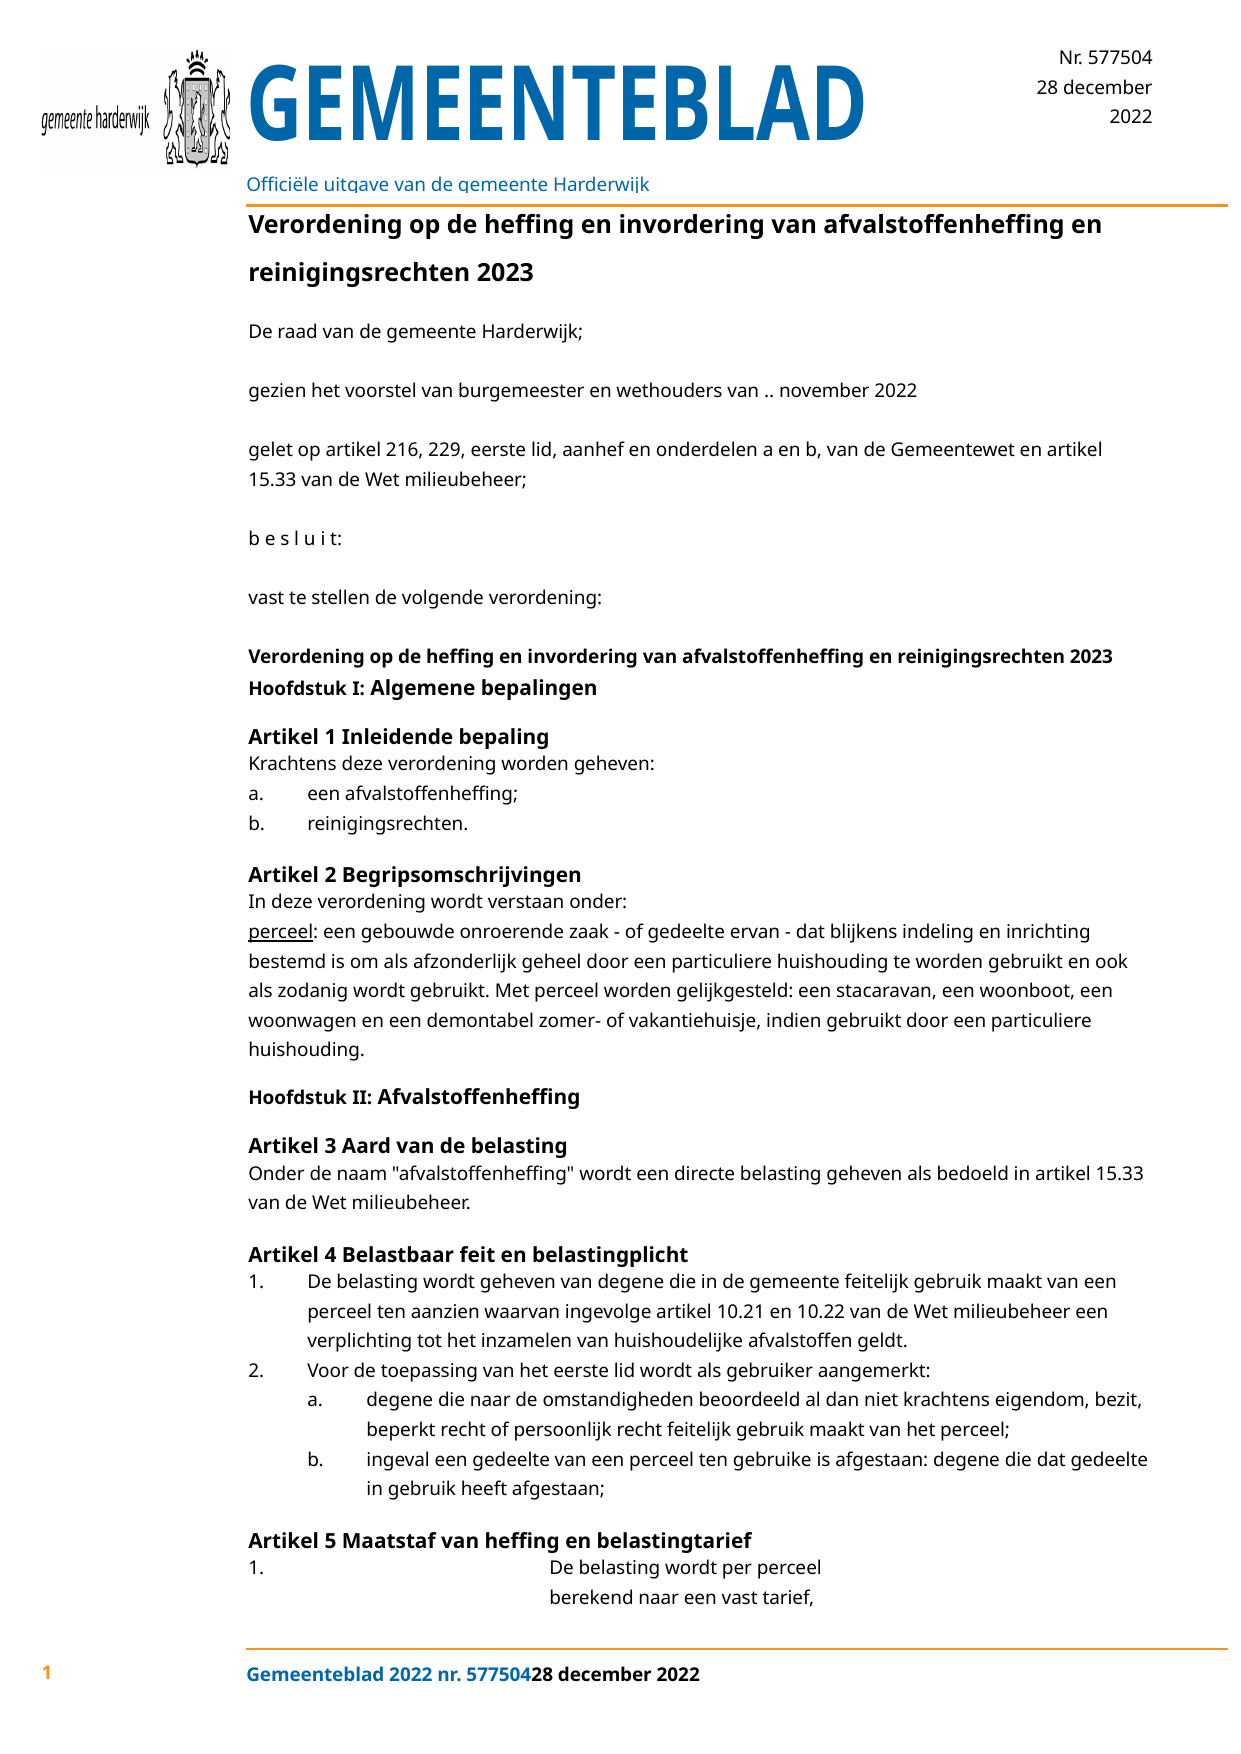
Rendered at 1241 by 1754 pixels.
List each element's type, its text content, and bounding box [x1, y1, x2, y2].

text Artikel 3 Aard van de belasting [248, 1131, 1152, 1160]
text Onder de naam "afvalstoffenheffing" wordt een directe belasting geheven als bedoeld in artikel 15.33 van de Wet milieubeheer. [248, 1160, 1152, 1215]
table_header 1. [248, 1554, 549, 1610]
text Verordening op de heffing en invordering van afvalstoffenheffing en reinigingsrechten 2023 [248, 207, 1152, 288]
text Artikel 1 Inleidende bepaling [248, 722, 1152, 751]
text Hoofdstuk II: Afvalstoffenheffing [248, 1082, 1152, 1111]
list reinigingsrechten. [248, 810, 1152, 836]
text De raad van de gemeente Harderwijk; [248, 318, 1152, 344]
picture [41, 47, 231, 172]
list ingeval een gedeelte van een perceel ten gebruike is afgestaan: degene die dat gedeelte in gebruik heeft afgestaan; [307, 1446, 1152, 1501]
text Krachtens deze verordening worden geheven: [248, 751, 1152, 776]
text Artikel 4 Belastbaar feit en belastingplicht [248, 1240, 1152, 1268]
text perceel: een gebouwde onroerende zaak - of gedeelte ervan - dat blijkens indeling en inrichting bestemd is om als afzonderlijk geheel door een particuliere huishouding te worden gebruikt en ook als zodanig wordt gebruikt. Met perceel worden gelijkgesteld: een stacaravan, een woonboot, een woonwagen en een demontabel zomer- of vakantiehuisje, indien gebruikt door een particuliere huishouding. [248, 918, 1152, 1062]
list een afvalstoffenheffing; [248, 780, 1152, 806]
text b e s l u i t: [248, 525, 1152, 551]
list Voor de toepassing van het eerste lid wordt als gebruiker aangemerkt: [248, 1357, 1152, 1383]
text gelet op artikel 216, 229, eerste lid, aanhef en onderdelen a en b, van de Gemeentewet en artikel 15.33 van de Wet milieubeheer; [248, 436, 1152, 492]
text Hoofdstuk I: Algemene bepalingen [248, 673, 1152, 701]
text Artikel 2 Begripsomschrijvingen [248, 860, 1152, 889]
text Verordening op de heffing en invordering van afvalstoffenheffing en reinigingsrechten 2023 [248, 643, 1152, 669]
list degene die naar de omstandigheden beoordeeld al dan niet krachtens eigendom, bezit, beperkt recht of persoonlijk recht feitelijk gebruik maakt van het perceel; [307, 1387, 1152, 1442]
text Artikel 5 Maatstaf van heffing en belastingtarief [248, 1526, 1152, 1554]
text In deze verordening wordt verstaan onder: [248, 889, 1152, 914]
list De belasting wordt geheven van degene die in de gemeente feitelijk gebruik maakt van een perceel ten aanzien waarvan ingevolge artikel 10.21 en 10.22 van de Wet milieubeheer een verplichting tot het inzamelen van huishoudelijke afvalstoffen geldt. [248, 1268, 1152, 1353]
text vast te stellen de volgende verordening: [248, 584, 1152, 610]
text gezien het voorstel van burgemeester en wethouders van .. november 2022 [248, 377, 1152, 403]
table_header [850, 1554, 1152, 1610]
table_header De belasting wordt per perceel berekend naar een vast tarief, [549, 1554, 850, 1610]
